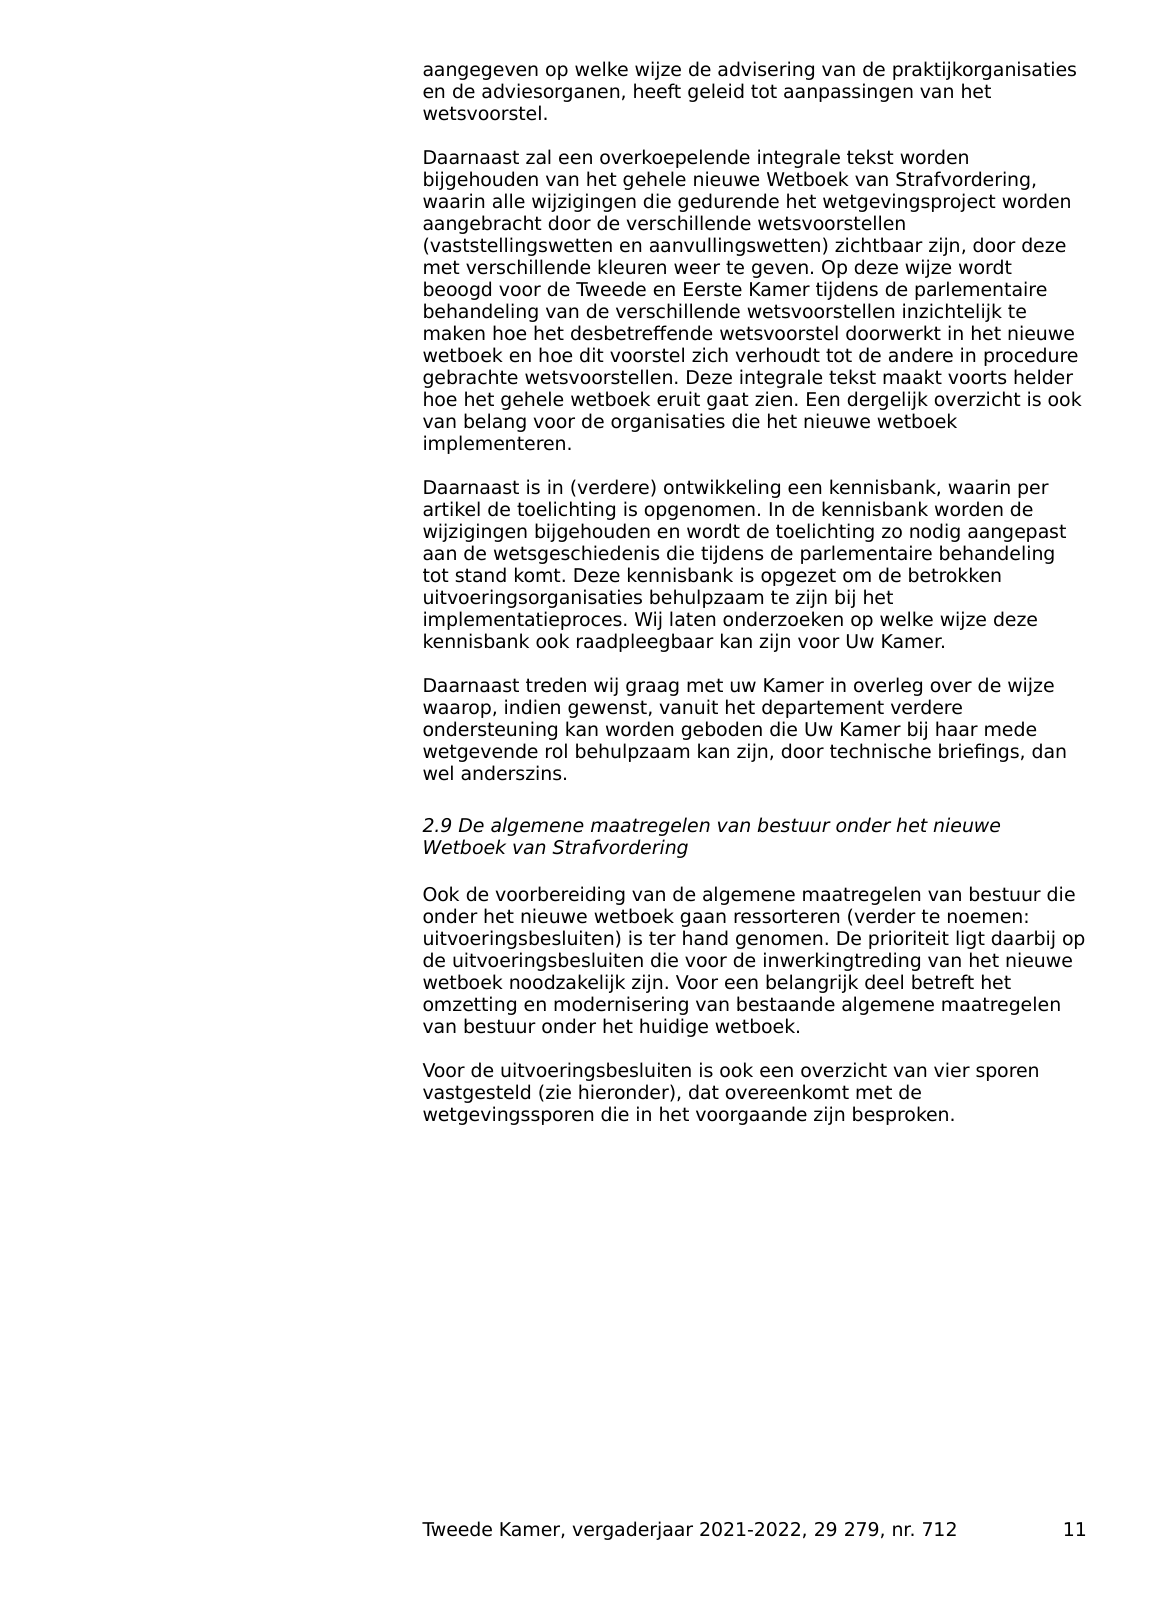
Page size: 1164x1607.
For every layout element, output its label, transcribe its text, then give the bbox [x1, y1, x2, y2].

text Ook de voorbereiding van de algemene maatregelen van bestuur die onder het nieuwe wetboek gaan ressorteren (verder te noemen: uitvoeringsbesluiten) is ter hand genomen. De prioriteit ligt daarbij op de uitvoeringsbesluiten die voor de inwerkingtreding van het nieuwe wetboek noodzakelijk zijn. Voor een belangrijk deel betreft het omzetting en modernisering van bestaande algemene maatregelen van bestuur onder het huidige wetboek. [422, 884, 1087, 1038]
text Daarnaast treden wij graag met uw Kamer in overleg over de wijze waarop, indien gewenst, vanuit het departement verdere ondersteuning kan worden geboden die Uw Kamer bij haar mede wetgevende rol behulpzaam kan zijn, door technische briefings, dan wel anderszins. [422, 675, 1087, 785]
subtitle 2.9 De algemene maatregelen van bestuur onder het nieuwe Wetboek van Strafvordering [422, 815, 1087, 859]
text Voor de uitvoeringsbesluiten is ook een overzicht van vier sporen vastgesteld (zie hieronder), dat overeenkomt met de wetgevingssporen die in het voorgaande zijn besproken. [422, 1060, 1087, 1126]
text aangegeven op welke wijze de advisering van de praktijkorganisaties en de adviesorganen, heeft geleid tot aanpassingen van het wetsvoorstel. [422, 59, 1087, 125]
text Daarnaast is in (verdere) ontwikkeling een kennisbank, waarin per artikel de toelichting is opgenomen. In de kennisbank worden de wijzigingen bijgehouden en wordt de toelichting zo nodig aangepast aan de wetsgeschiedenis die tijdens de parlementaire behandeling tot stand komt. Deze kennisbank is opgezet om de betrokken uitvoeringsorganisaties behulpzaam te zijn bij het implementatieproces. Wij laten onderzoeken op welke wijze deze kennisbank ook raadpleegbaar kan zijn voor Uw Kamer. [422, 477, 1087, 653]
text Daarnaast zal een overkoepelende integrale tekst worden bijgehouden van het gehele nieuwe Wetboek van Strafvordering, waarin alle wijzigingen die gedurende het wetgevingsproject worden aangebracht door de verschillende wetsvoorstellen (vaststellingswetten en aanvullingswetten) zichtbaar zijn, door deze met verschillende kleuren weer te geven. Op deze wijze wordt beoogd voor de Tweede en Eerste Kamer tijdens de parlementaire behandeling van de verschillende wetsvoorstellen inzichtelijk te maken hoe het desbetreffende wetsvoorstel doorwerkt in het nieuwe wetboek en hoe dit voorstel zich verhoudt tot de andere in procedure gebrachte wetsvoorstellen. Deze integrale tekst maakt voorts helder hoe het gehele wetboek eruit gaat zien. Een dergelijk overzicht is ook van belang voor de organisaties die het nieuwe wetboek implementeren. [422, 147, 1087, 455]
